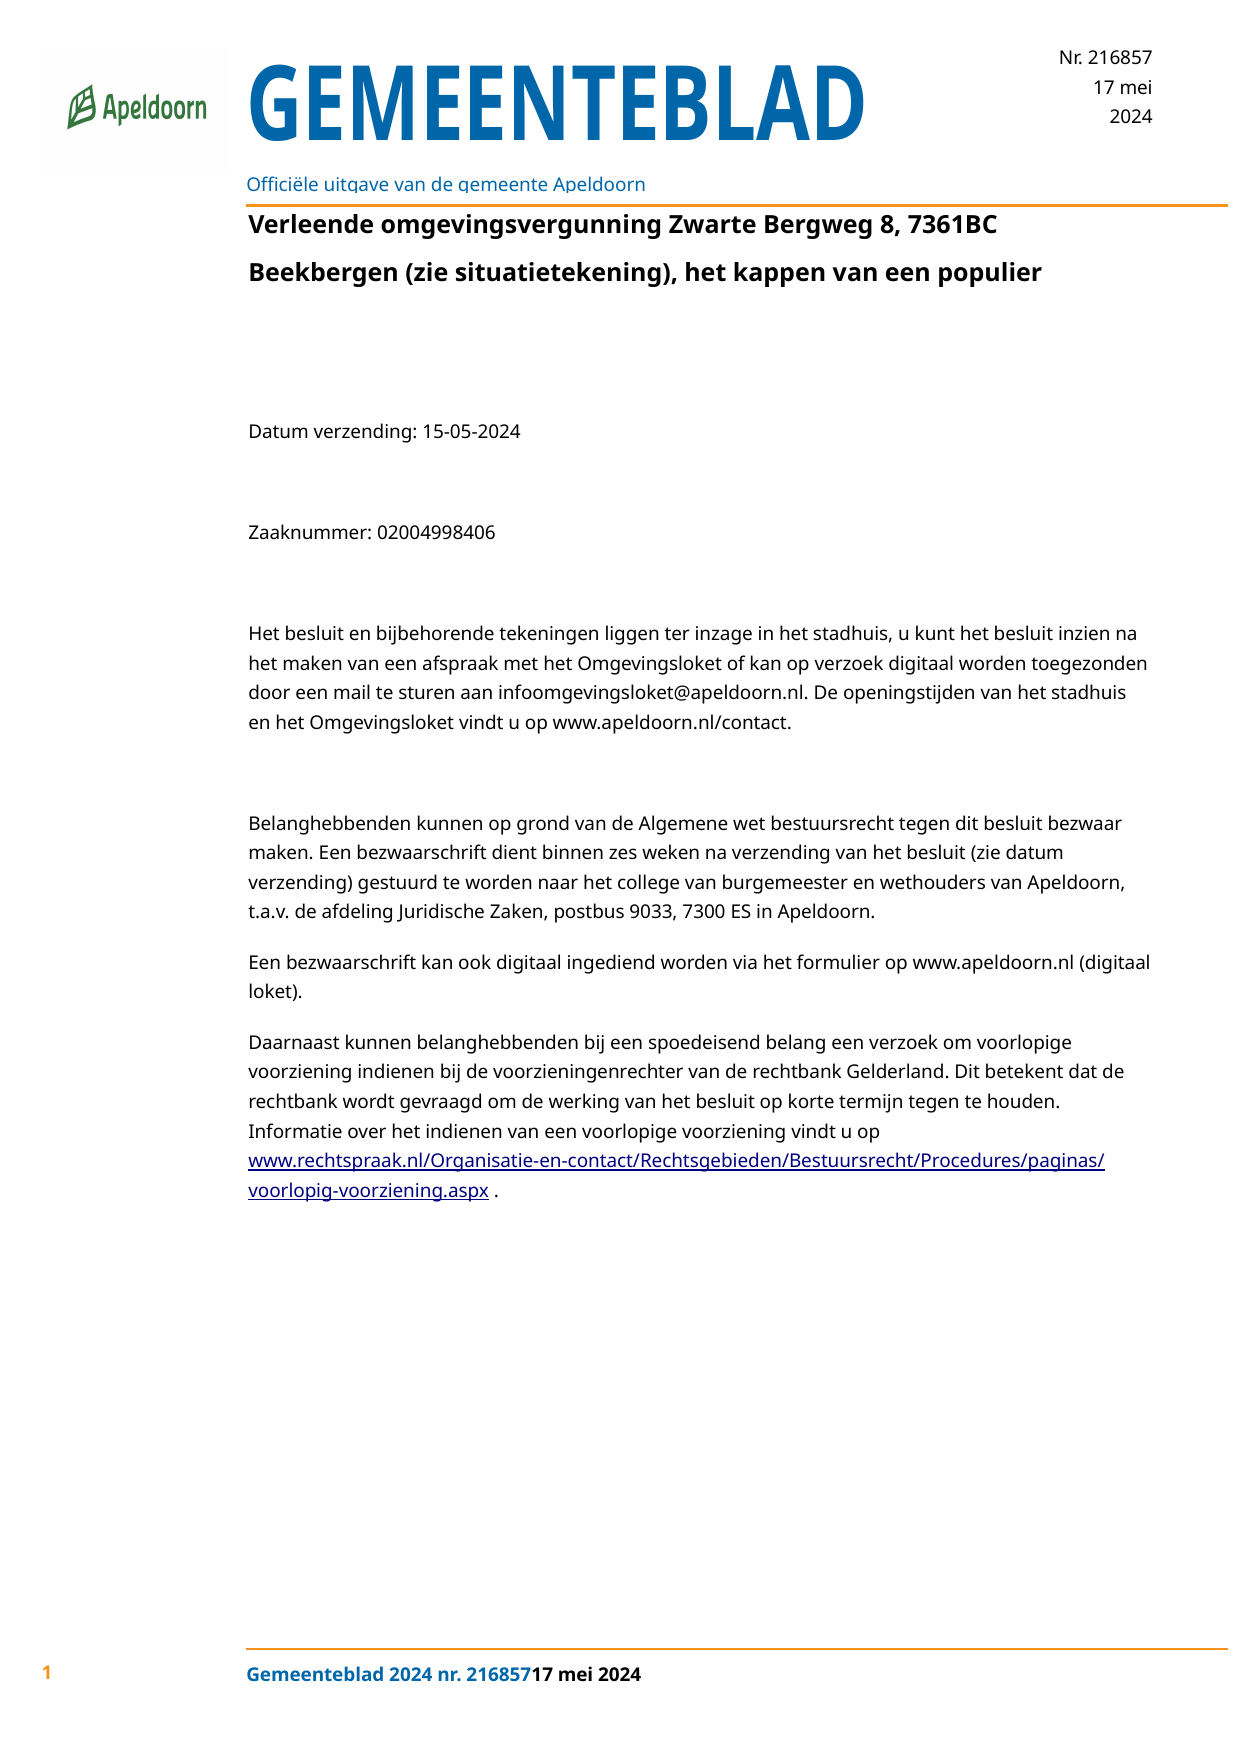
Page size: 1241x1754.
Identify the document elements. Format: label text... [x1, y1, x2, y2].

text Datum verzending: 15-05-2024 [248, 419, 1152, 444]
picture [41, 47, 231, 172]
text Het besluit en bijbehorende tekeningen liggen ter inzage in het stadhuis, u kunt het besluit inzien na het maken van een afspraak met het Omgevingsloket of kan op verzoek digitaal worden toegezonden door een mail te sturen aan infoomgevingsloket@apeldoorn.nl. De openingstijden van het stadhuis en het Omgevingsloket vindt u op www.apeldoorn.nl/contact. [248, 620, 1152, 735]
text Belanghebbenden kunnen op grond van de Algemene wet bestuursrecht tegen dit besluit bezwaar maken. Een bezwaarschrift dient binnen zes weken na verzending van het besluit (zie datum verzending) gestuurd te worden naar het college van burgemeester en wethouders van Apeldoorn, t.a.v. de afdeling Juridische Zaken, postbus 9033, 7300 ES in Apeldoorn. [248, 810, 1152, 924]
text Zaaknummer: 02004998406 [248, 519, 1152, 545]
text Daarnaast kunnen belanghebbenden bij een spoedeisend belang een verzoek om voorlopige voorziening indienen bij de voorzieningenrechter van de rechtbank Gelderland. Dit betekent dat de rechtbank wordt gevraagd om de werking van het besluit op korte termijn tegen te houden. Informatie over het indienen van een voorlopige voorziening vindt u op www.rechtspraak.nl/Organisatie-en-contact/Rechtsgebieden/Bestuursrecht/Procedures/paginas/voorlopig-voorziening.aspx . [248, 1029, 1152, 1203]
text Een bezwaarschrift kan ook digitaal ingediend worden via het formulier op www.apeldoorn.nl (digitaal loket). [248, 949, 1152, 1004]
text Verleende omgevingsvergunning Zwarte Bergweg 8, 7361BC Beekbergen (zie situatietekening), het kappen van een populier [248, 207, 1152, 288]
